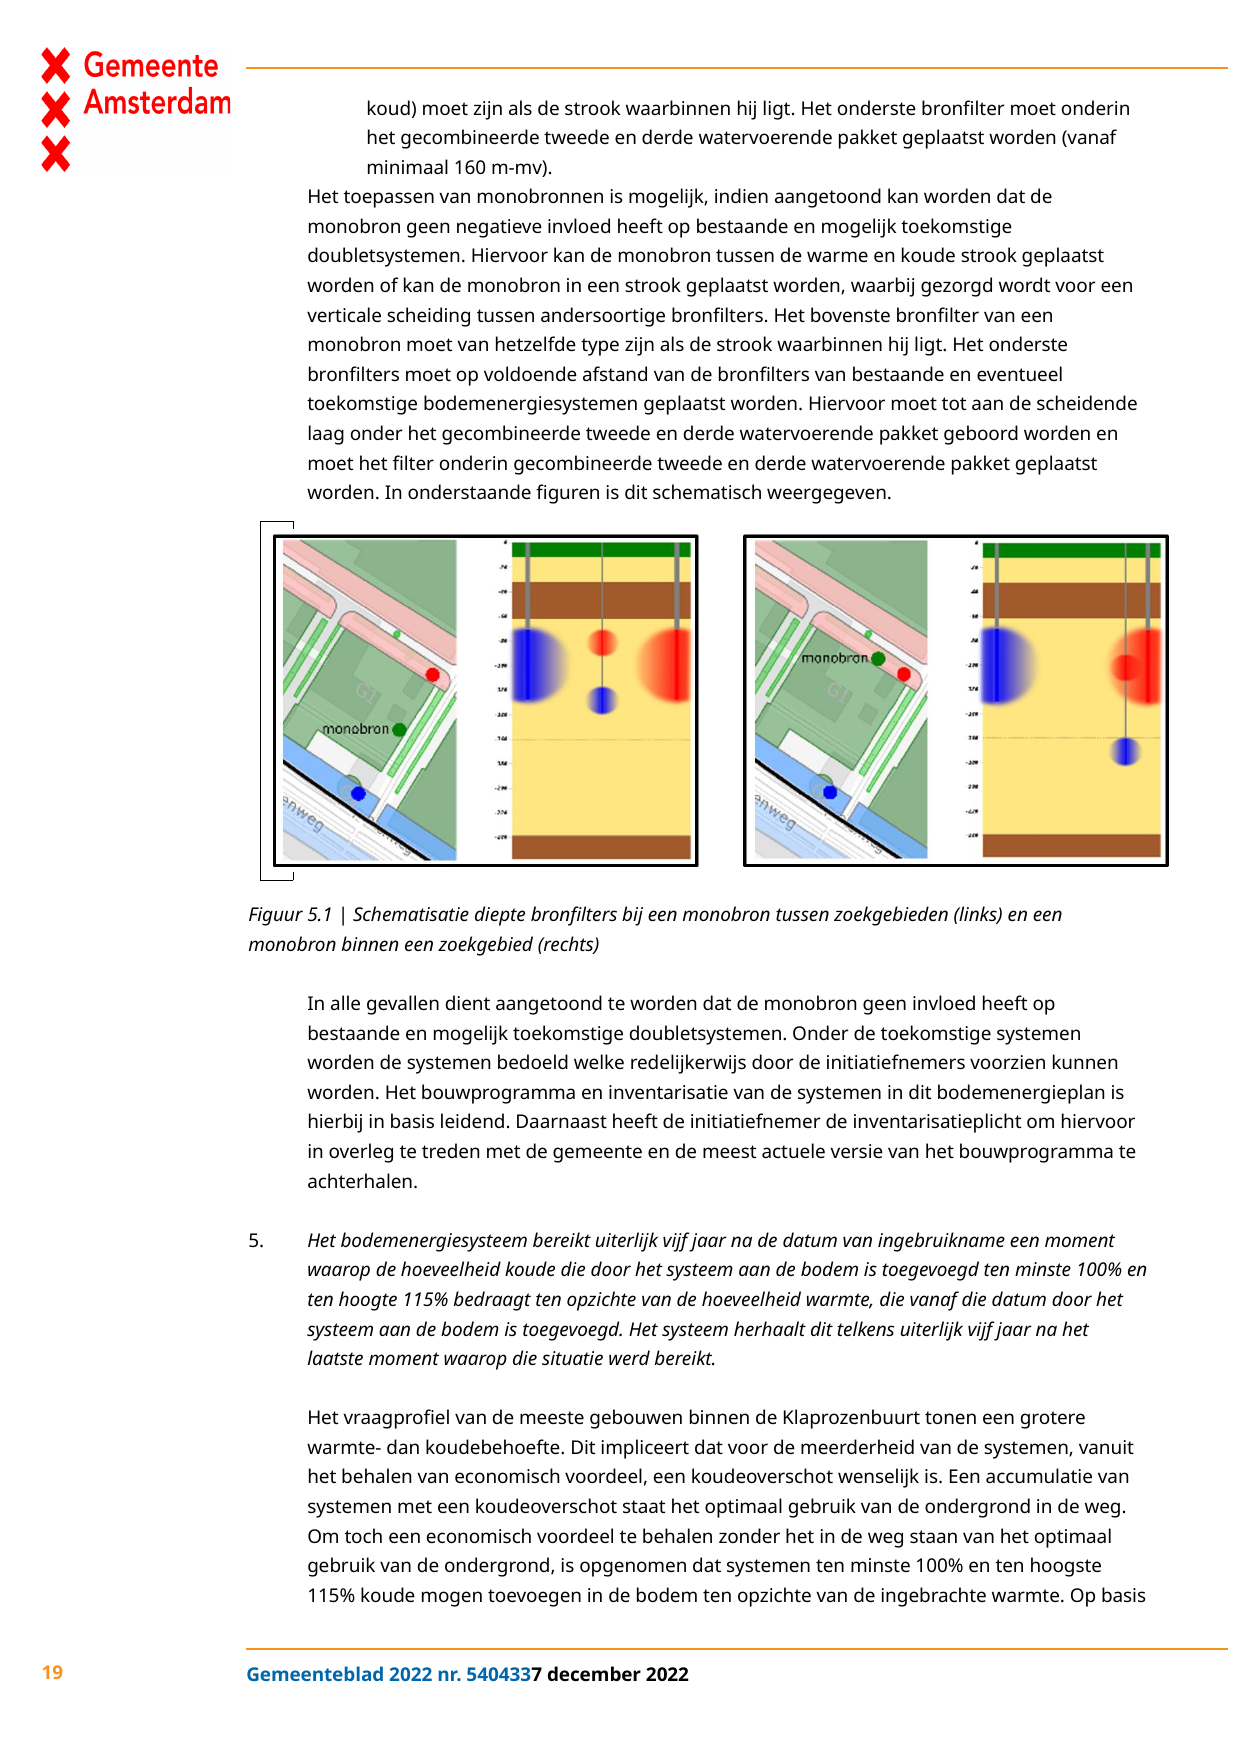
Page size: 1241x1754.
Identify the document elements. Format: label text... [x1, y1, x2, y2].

list Het bodemenergiesysteem bereikt uiterlijk vijf jaar na de datum van ingebruikname een moment waarop de hoeveelheid koude die door het systeem aan de bodem is toegevoegd ten minste 100% en ten hoogte 115% bedraagt ten opzichte van de hoeveelheid warmte, die vanaf die datum door het systeem aan de bodem is toegevoegd. Het systeem herhaalt dit telkens uiterlijk vijf jaar na het laatste moment waarop die situatie werd bereikt. [248, 1227, 1152, 1371]
list Het vraagprofiel van de meeste gebouwen binnen de Klaprozenbuurt tonen een grotere warmte- dan koudebehoefte. Dit impliceert dat voor de meerderheid van de systemen, vanuit het behalen van economisch voordeel, een koudeoverschot wenselijk is. Een accumulatie van systemen met een koudeoverschot staat het optimaal gebruik van de ondergrond in de weg. Om toch een economisch voordeel te behalen zonder het in de weg staan van het optimaal gebruik van de ondergrond, is opgenomen dat systemen ten minste 100% en ten hoogste 115% koude mogen toevoegen in de bodem ten opzichte van de ingebrachte warmte. Op basis [248, 1404, 1152, 1608]
list koud) moet zijn als de strook waarbinnen hij ligt. Het onderste bronfilter moet onderin het gecombineerde tweede en derde watervoerende pakket geplaatst worden (vanaf minimaal 160 m-mv). [307, 95, 1152, 180]
picture [268, 529, 1173, 872]
picture [41, 47, 231, 172]
text Figuur 5.1 | Schematisatie diepte bronfilters bij een monobron tussen zoekgebieden (links) en een monobron binnen een zoekgebied (rechts) [248, 902, 1152, 957]
list In alle gevallen dient aangetoond te worden dat de monobron geen invloed heeft op bestaande en mogelijk toekomstige doubletsystemen. Onder de toekomstige systemen worden de systemen bedoeld welke redelijkerwijs door de initiatiefnemers voorzien kunnen worden. Het bouwprogramma en inventarisatie van de systemen in dit bodemenergieplan is hierbij in basis leidend. Daarnaast heeft de initiatiefnemer de inventarisatieplicht om hiervoor in overleg te treden met de gemeente en de meest actuele versie van het bouwprogramma te achterhalen. [248, 990, 1152, 1194]
list Het toepassen van monobronnen is mogelijk, indien aangetoond kan worden dat de monobron geen negatieve invloed heeft op bestaande en mogelijk toekomstige doubletsystemen. Hiervoor kan de monobron tussen de warme en koude strook geplaatst worden of kan de monobron in een strook geplaatst worden, waarbij gezorgd wordt voor een verticale scheiding tussen andersoortige bronfilters. Het bovenste bronfilter van een monobron moet van hetzelfde type zijn als de strook waarbinnen hij ligt. Het onderste bronfilters moet op voldoende afstand van de bronfilters van bestaande en eventueel toekomstige bodemenergiesystemen geplaatst worden. Hiervoor moet tot aan de scheidende laag onder het gecombineerde tweede en derde watervoerende pakket geboord worden en moet het filter onderin gecombineerde tweede en derde watervoerende pakket geplaatst worden. In onderstaande figuren is dit schematisch weergegeven. [248, 183, 1152, 505]
